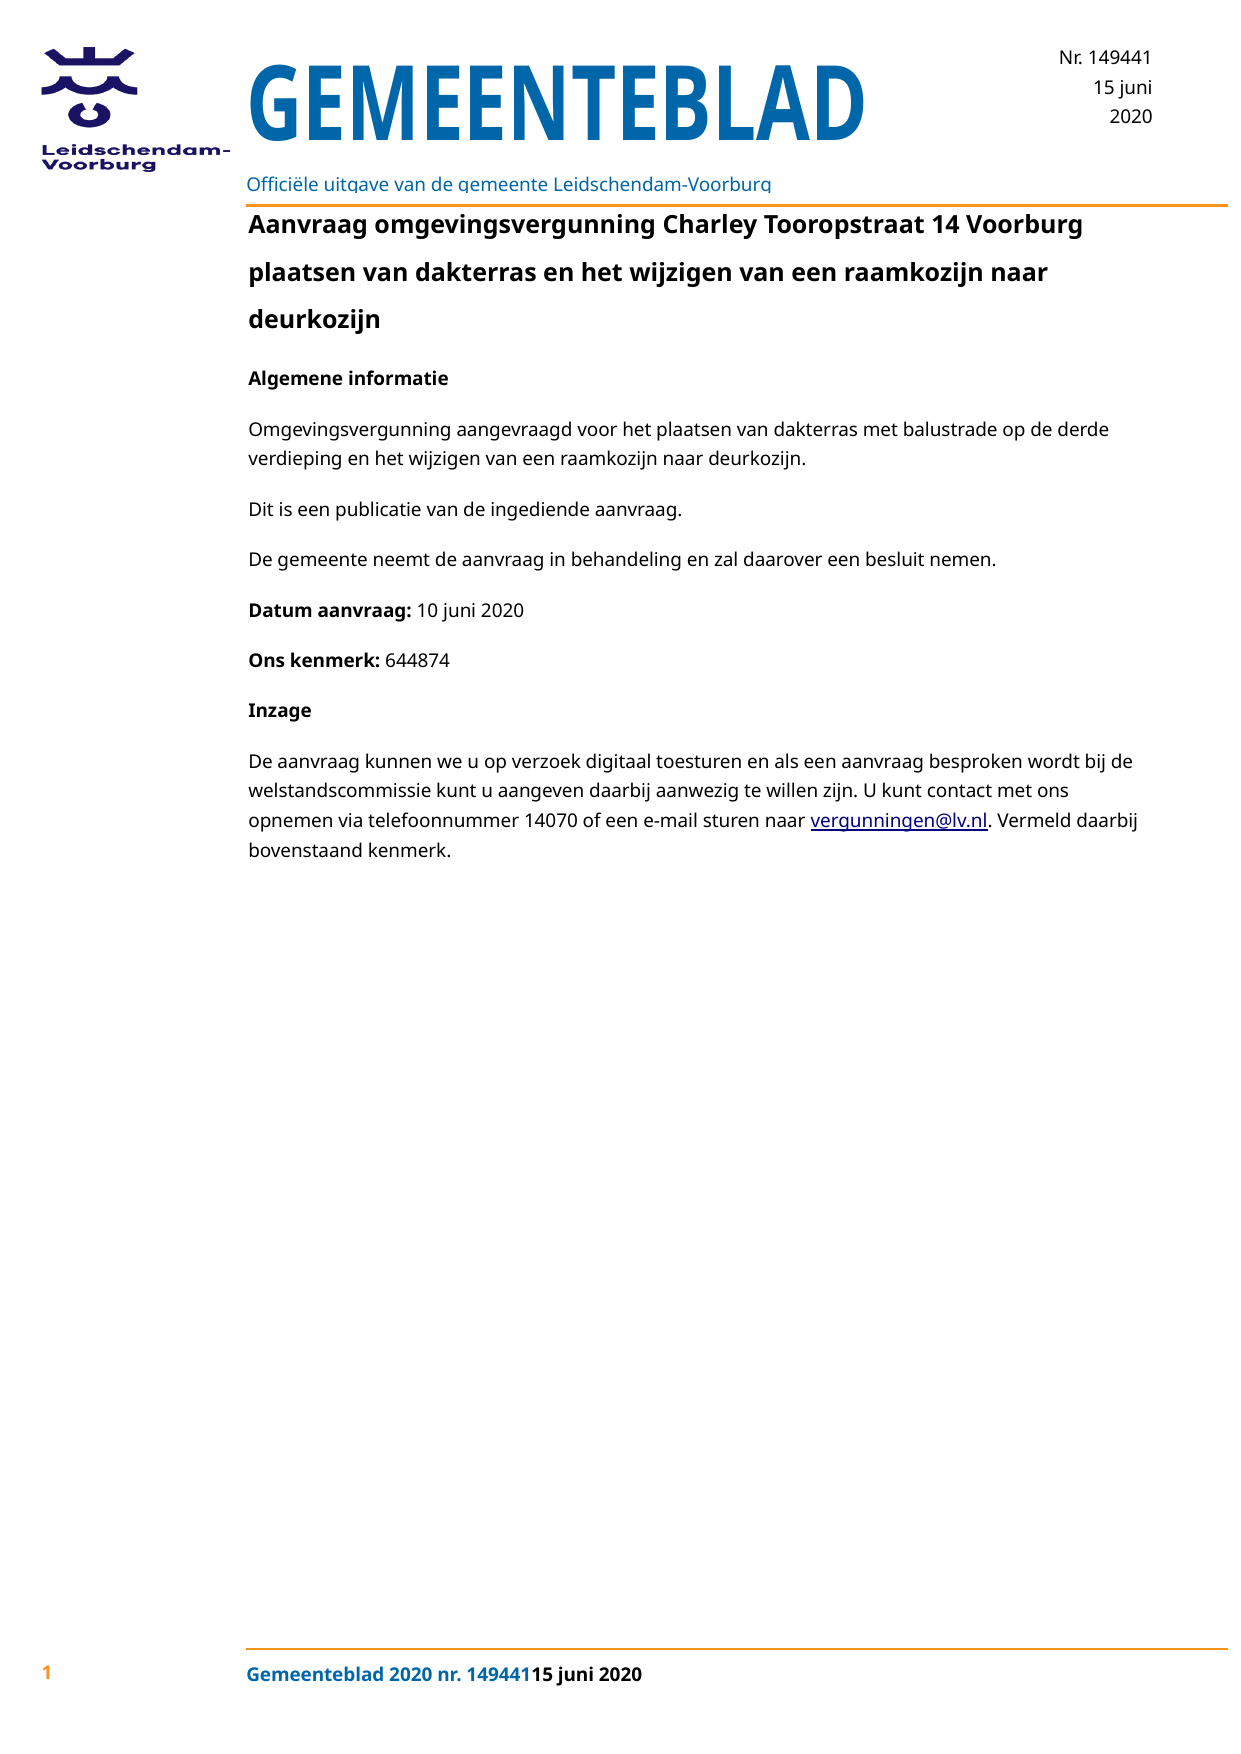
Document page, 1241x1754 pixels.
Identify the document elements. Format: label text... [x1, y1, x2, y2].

text Datum aanvraag: 10 juni 2020 [248, 597, 1152, 622]
text Ons kenmerk: 644874 [248, 647, 1152, 673]
text Aanvraag omgevingsvergunning Charley Tooropstraat 14 Voorburg plaatsen van dakterras en het wijzigen van een raamkozijn naar deurkozijn [248, 207, 1152, 336]
picture [41, 47, 231, 172]
text De gemeente neemt de aanvraag in behandeling en zal daarover een besluit nemen. [248, 546, 1152, 572]
text De aanvraag kunnen we u op verzoek digitaal toesturen en als een aanvraag besproken wordt bij de welstandscommissie kunt u aangeven daarbij aanwezig te willen zijn. U kunt contact met ons opnemen via telefoonnummer 14070 of een e-mail sturen naar vergunningen@lv.nl. Vermeld daarbij bovenstaand kenmerk. [248, 748, 1152, 862]
text Dit is een publicatie van de ingediende aanvraag. [248, 496, 1152, 522]
text Inzage [248, 698, 1152, 723]
text Omgevingsvergunning aangevraagd voor het plaatsen van dakterras met balustrade op de derde verdieping en het wijzigen van een raamkozijn naar deurkozijn. [248, 416, 1152, 471]
text Algemene informatie [248, 366, 1152, 391]
